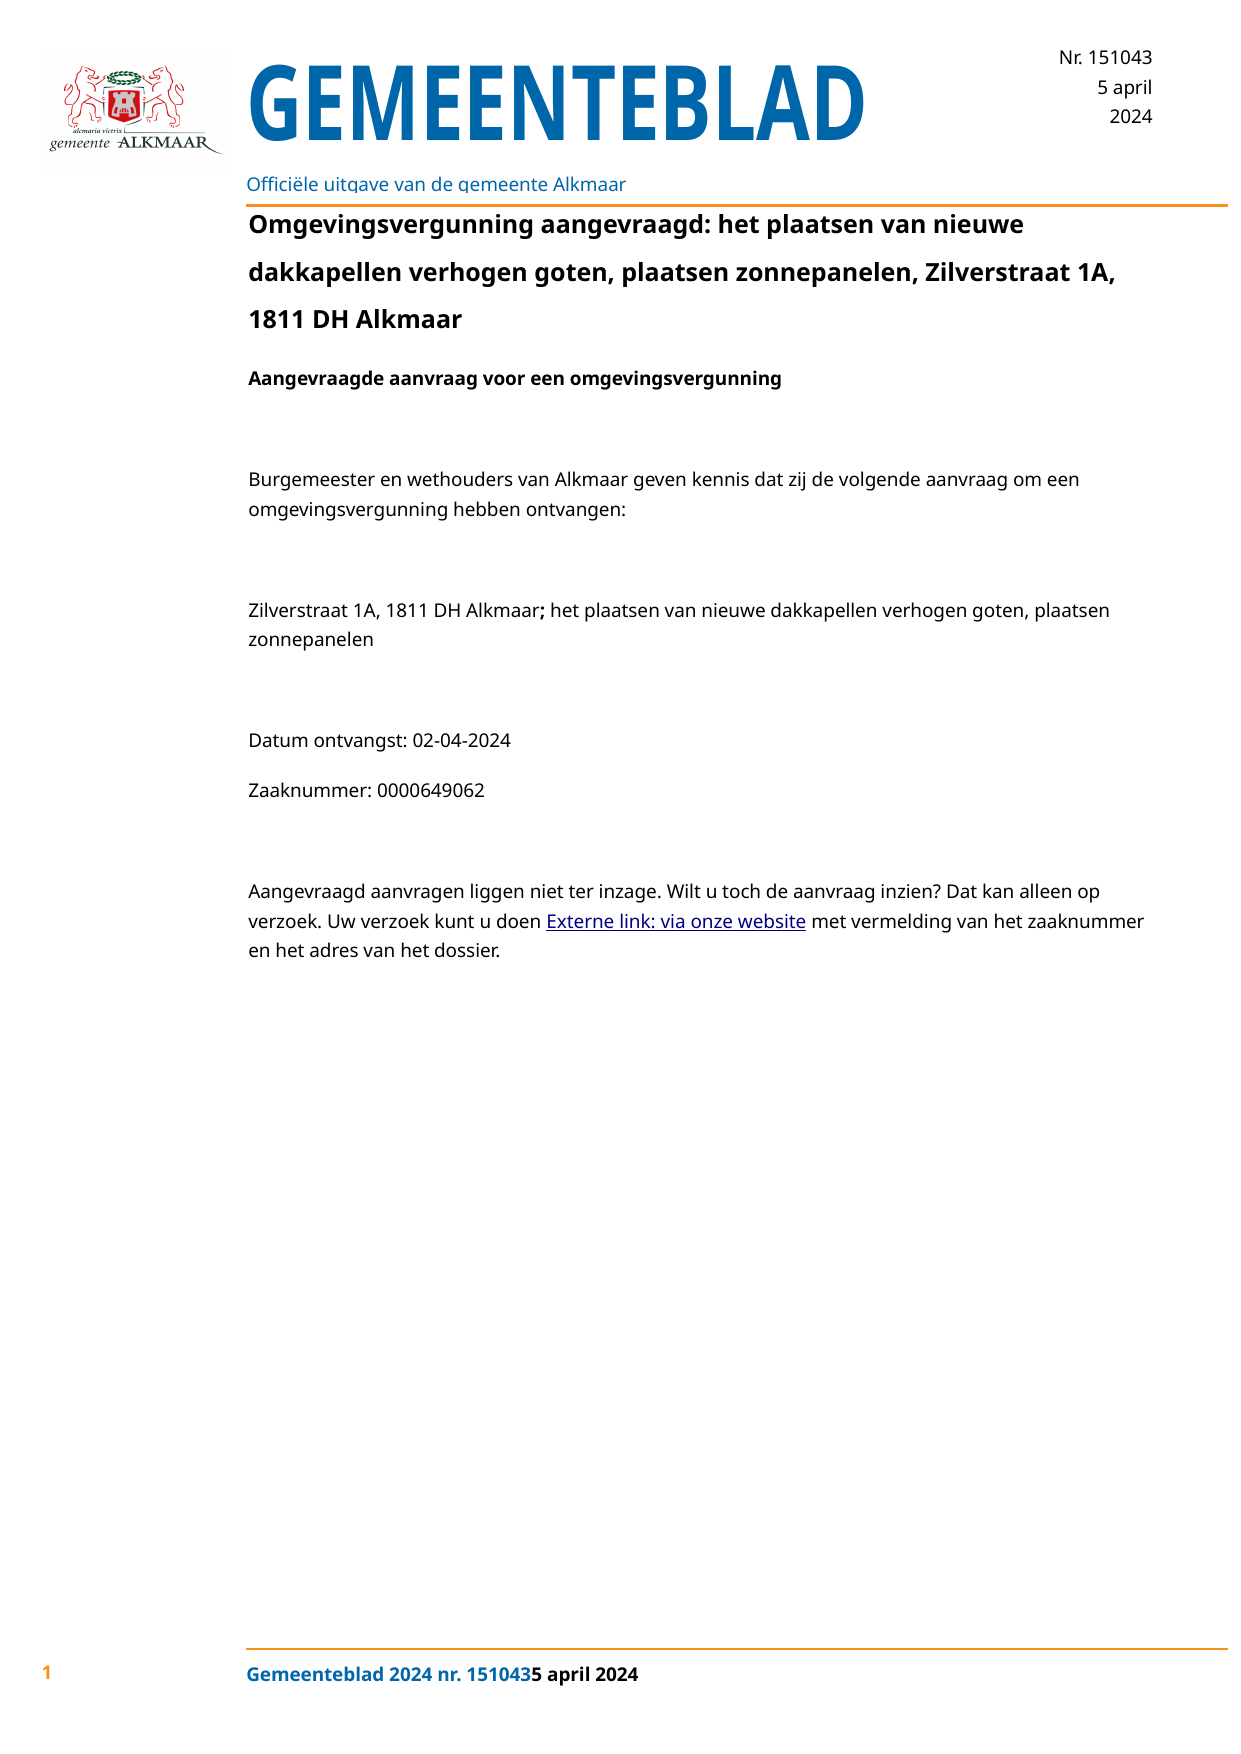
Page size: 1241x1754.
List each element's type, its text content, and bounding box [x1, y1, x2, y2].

text Aangevraagde aanvraag voor een omgevingsvergunning [248, 366, 1152, 391]
text Burgemeester en wethouders van Alkmaar geven kennis dat zij de volgende aanvraag om een omgevingsvergunning hebben ontvangen: [248, 466, 1152, 522]
text Datum ontvangst: 02-04-2024 [248, 727, 1152, 753]
text Aangevraagd aanvragen liggen niet ter inzage. Wilt u toch de aanvraag inzien? Dat kan alleen op verzoek. Uw verzoek kunt u doen Externe link: via onze website met vermelding van het zaaknummer en het adres van het dossier. [248, 878, 1152, 963]
text Zaaknummer: 0000649062 [248, 778, 1152, 803]
text Omgevingsvergunning aangevraagd: het plaatsen van nieuwe dakkapellen verhogen goten, plaatsen zonnepanelen, Zilverstraat 1A, 1811 DH Alkmaar [248, 207, 1152, 336]
text Zilverstraat 1A, 1811 DH Alkmaar; het plaatsen van nieuwe dakkapellen verhogen goten, plaatsen zonnepanelen [248, 597, 1152, 652]
picture [41, 47, 231, 172]
